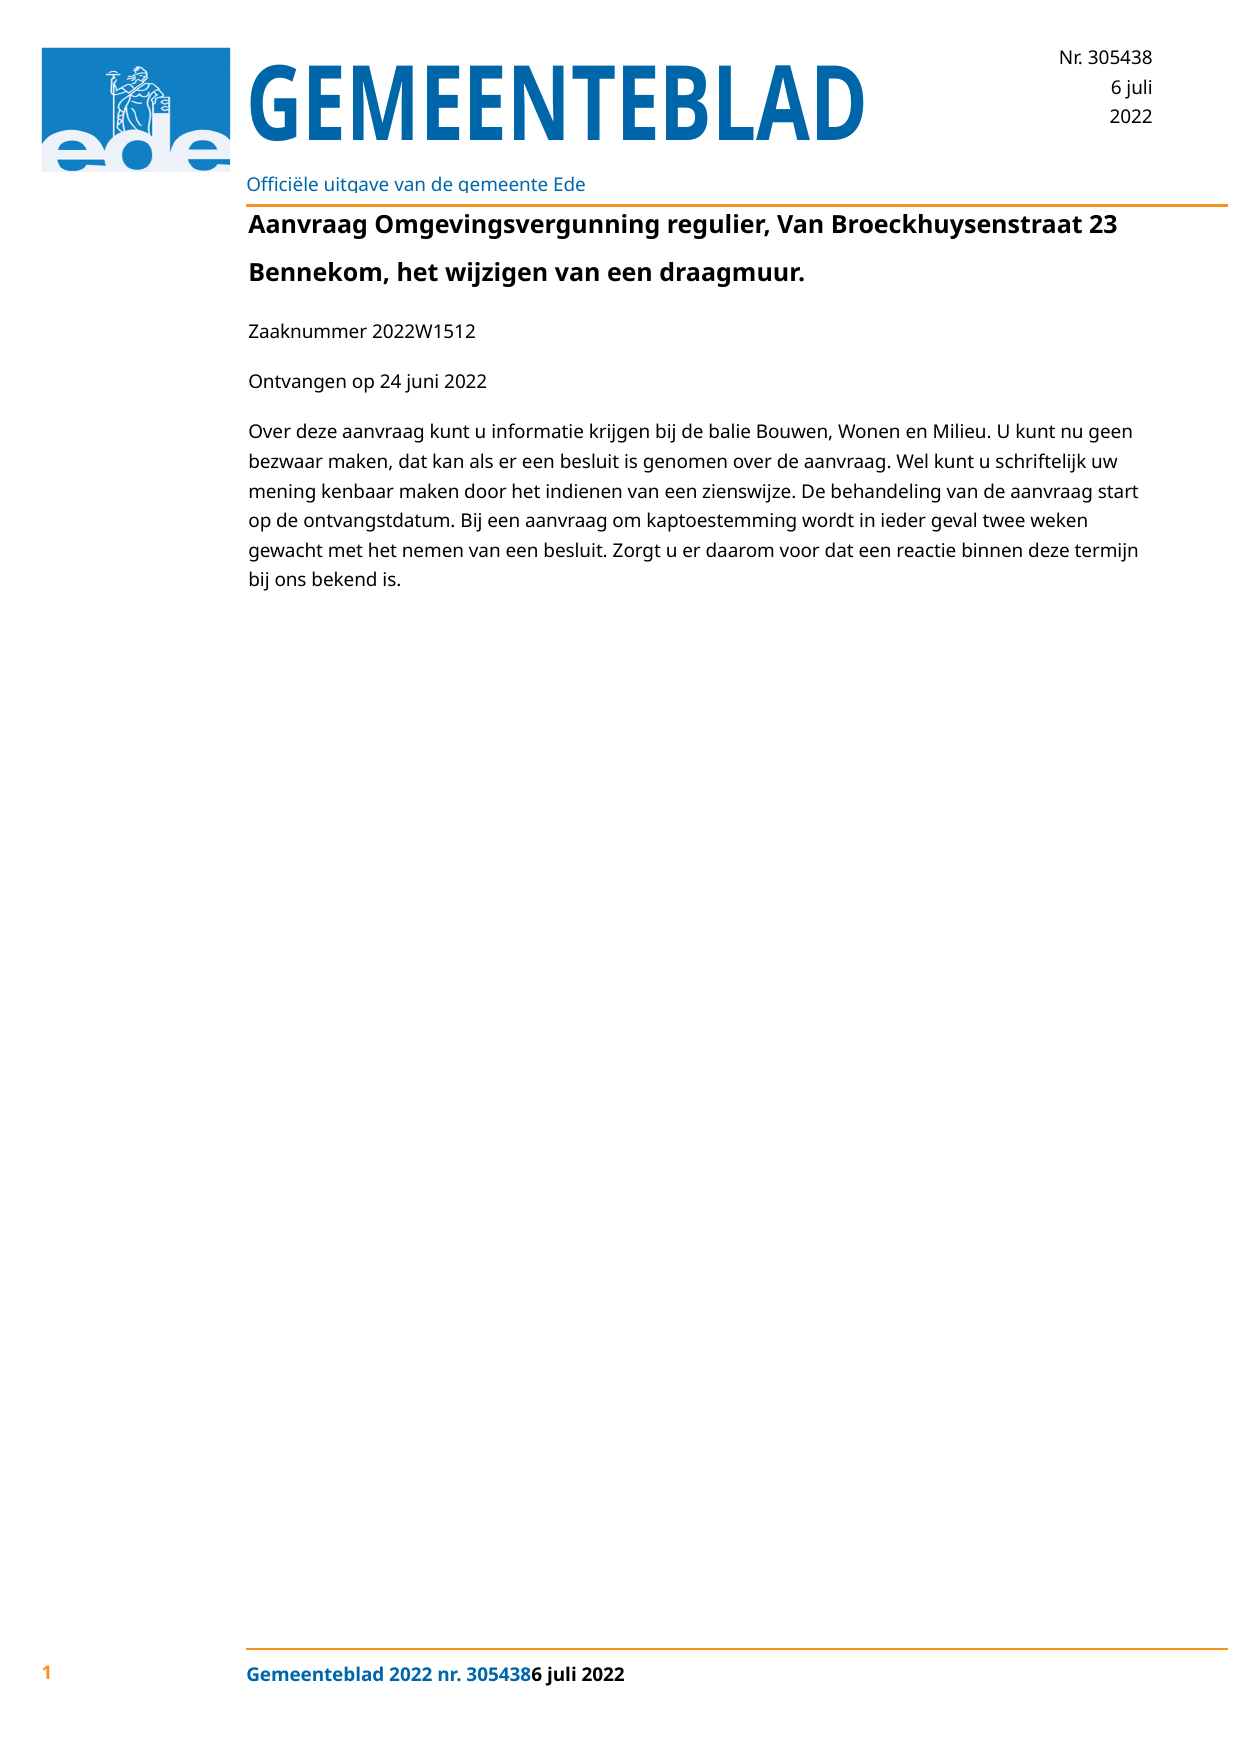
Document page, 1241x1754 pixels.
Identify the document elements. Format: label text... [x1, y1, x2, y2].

text Ontvangen op 24 juni 2022 [248, 368, 1152, 394]
text Over deze aanvraag kunt u informatie krijgen bij de balie Bouwen, Wonen en Milieu. U kunt nu geen bezwaar maken, dat kan als er een besluit is genomen over de aanvraag. Wel kunt u schriftelijk uw mening kenbaar maken door het indienen van een zienswijze. De behandeling van de aanvraag start op de ontvangstdatum. Bij een aanvraag om kaptoestemming wordt in ieder geval twee weken gewacht met het nemen van een besluit. Zorgt u er daarom voor dat een reactie binnen deze termijn bij ons bekend is. [248, 419, 1152, 592]
text Zaaknummer 2022W1512 [248, 318, 1152, 344]
text Aanvraag Omgevingsvergunning regulier, Van Broeckhuysenstraat 23 Bennekom, het wijzigen van een draagmuur. [248, 207, 1152, 288]
picture [41, 47, 231, 172]
